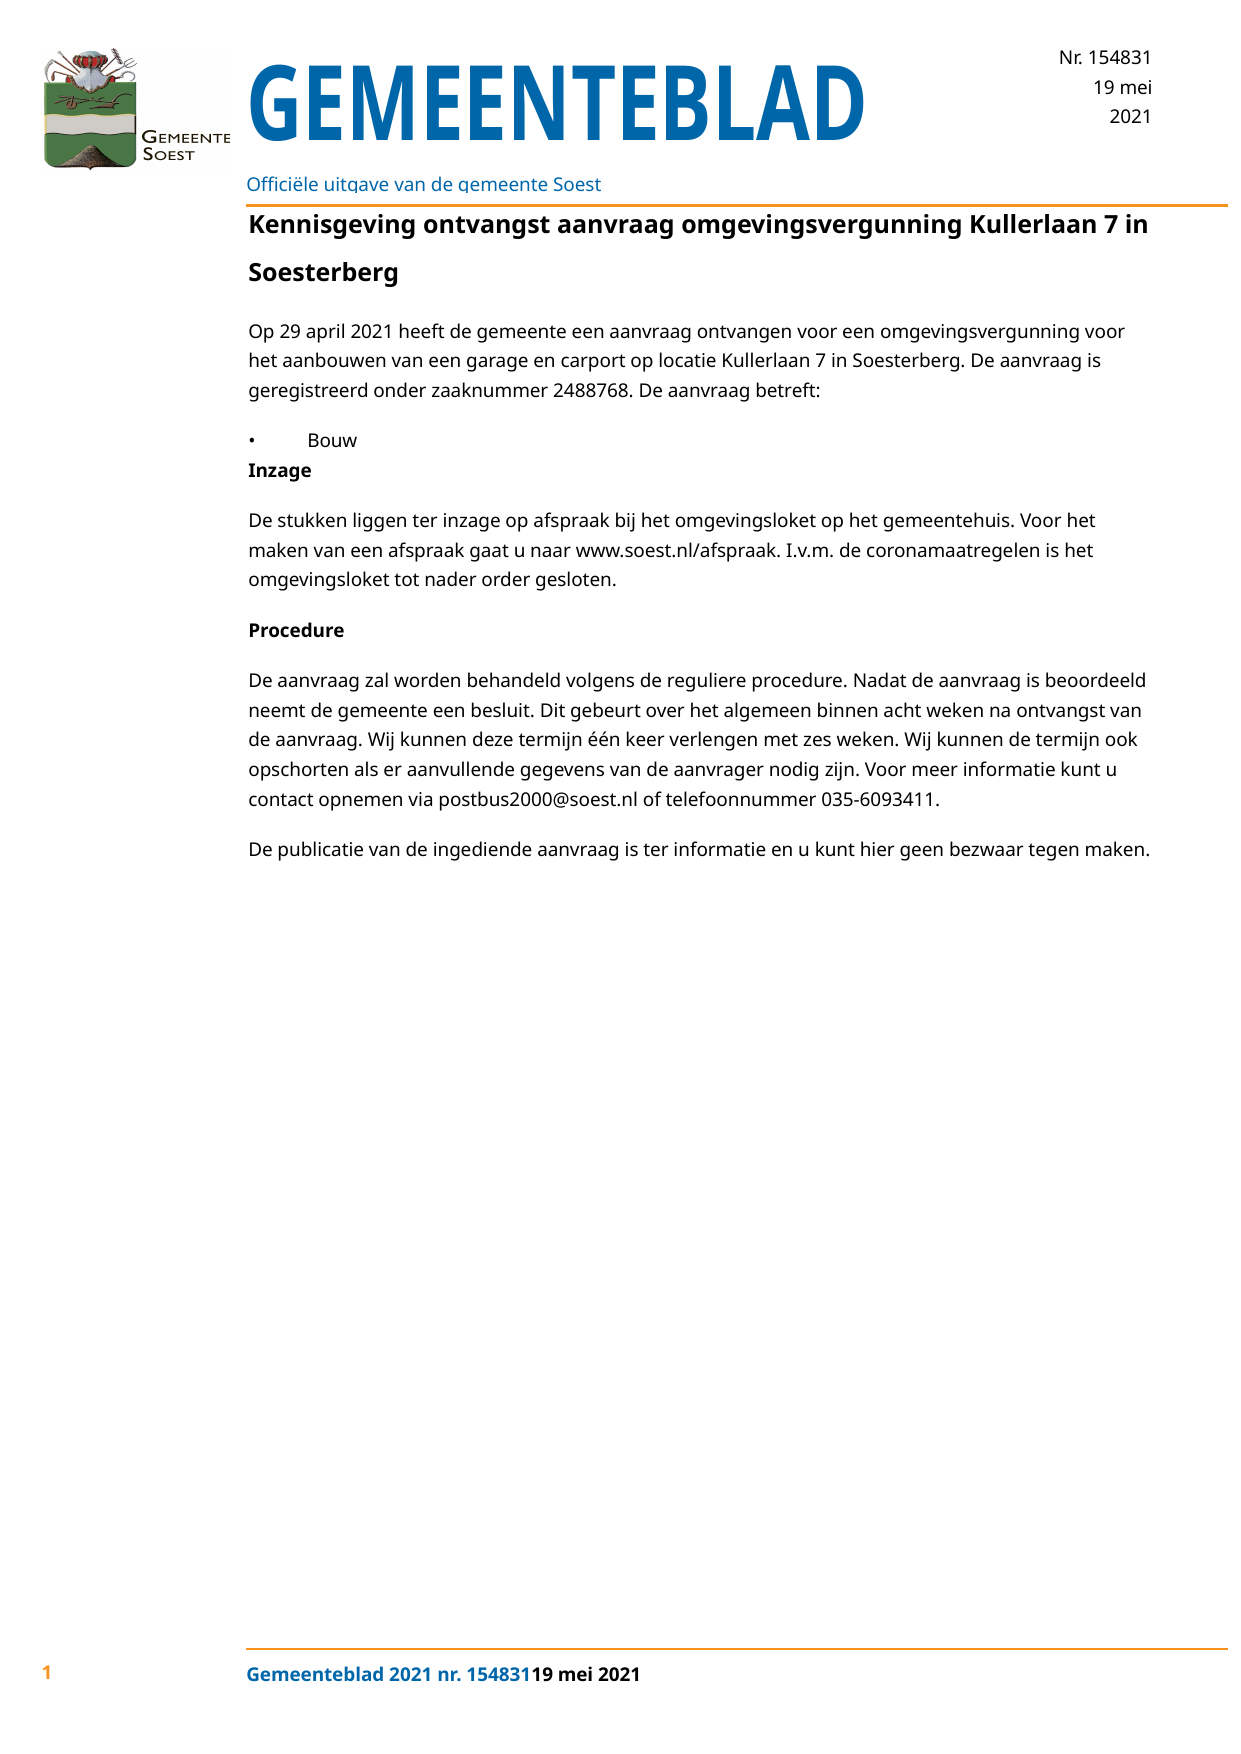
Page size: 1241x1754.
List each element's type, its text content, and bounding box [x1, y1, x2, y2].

text De stukken liggen ter inzage op afspraak bij het omgevingsloket op het gemeentehuis. Voor het maken van een afspraak gaat u naar www.soest.nl/afspraak. I.v.m. de coronamaatregelen is het omgevingsloket tot nader order gesloten. [248, 507, 1152, 592]
text De publicatie van de ingediende aanvraag is ter informatie en u kunt hier geen bezwaar tegen maken. [248, 836, 1152, 862]
text Op 29 april 2021 heeft de gemeente een aanvraag ontvangen voor een omgevingsvergunning voor het aanbouwen van een garage en carport op locatie Kullerlaan 7 in Soesterberg. De aanvraag is geregistreerd onder zaaknummer 2488768. De aanvraag betreft: [248, 318, 1152, 403]
text De aanvraag zal worden behandeld volgens de reguliere procedure. Nadat de aanvraag is beoordeeld neemt de gemeente een besluit. Dit gebeurt over het algemeen binnen acht weken na ontvangst van de aanvraag. Wij kunnen deze termijn één keer verlengen met zes weken. Wij kunnen de termijn ook opschorten als er aanvullende gegevens van de aanvrager nodig zijn. Voor meer informatie kunt u contact opnemen via postbus2000@soest.nl of telefoonnummer 035-6093411. [248, 667, 1152, 812]
text Kennisgeving ontvangst aanvraag omgevingsvergunning Kullerlaan 7 in Soesterberg [248, 207, 1152, 288]
picture [41, 47, 231, 172]
list Bouw [248, 427, 1152, 453]
text Procedure [248, 617, 1152, 643]
text Inzage [248, 457, 1152, 483]
